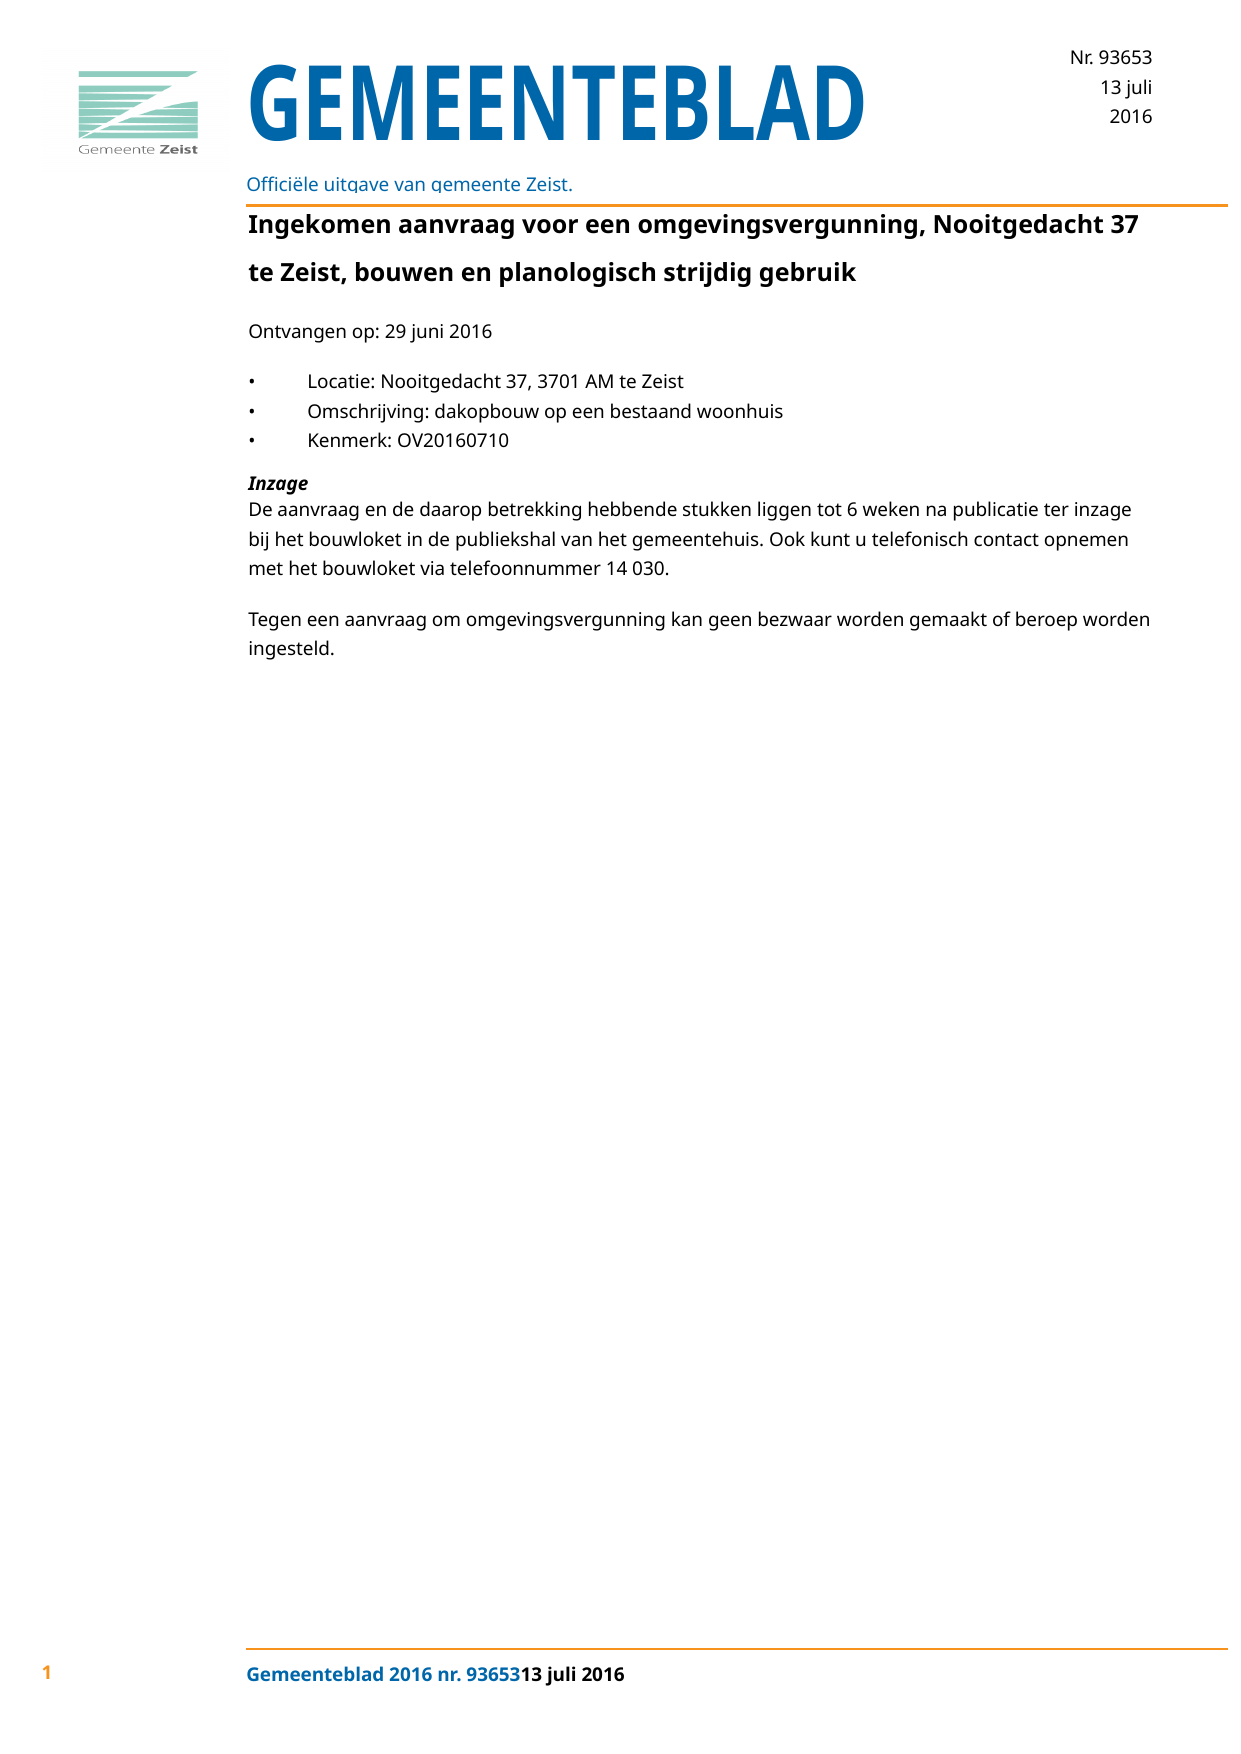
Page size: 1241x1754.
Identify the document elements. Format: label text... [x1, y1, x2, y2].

list Locatie: Nooitgedacht 37, 3701 AM te Zeist [248, 368, 1152, 394]
text Inzage [248, 471, 1152, 496]
text Ingekomen aanvraag voor een omgevingsvergunning, Nooitgedacht 37 te Zeist, bouwen en planologisch strijdig gebruik [248, 207, 1152, 288]
text Ontvangen op: 29 juni 2016 [248, 318, 1152, 344]
text Tegen een aanvraag om omgevingsvergunning kan geen bezwaar worden gemaakt of beroep worden ingesteld. [248, 606, 1152, 661]
list Kenmerk: OV20160710 [248, 427, 1152, 453]
picture [41, 47, 231, 172]
list Omschrijving: dakopbouw op een bestaand woonhuis [248, 398, 1152, 424]
text De aanvraag en de daarop betrekking hebbende stukken liggen tot 6 weken na publicatie ter inzage bij het bouwloket in de publiekshal van het gemeentehuis. Ook kunt u telefonisch contact opnemen met het bouwloket via telefoonnummer 14 030. [248, 496, 1152, 581]
